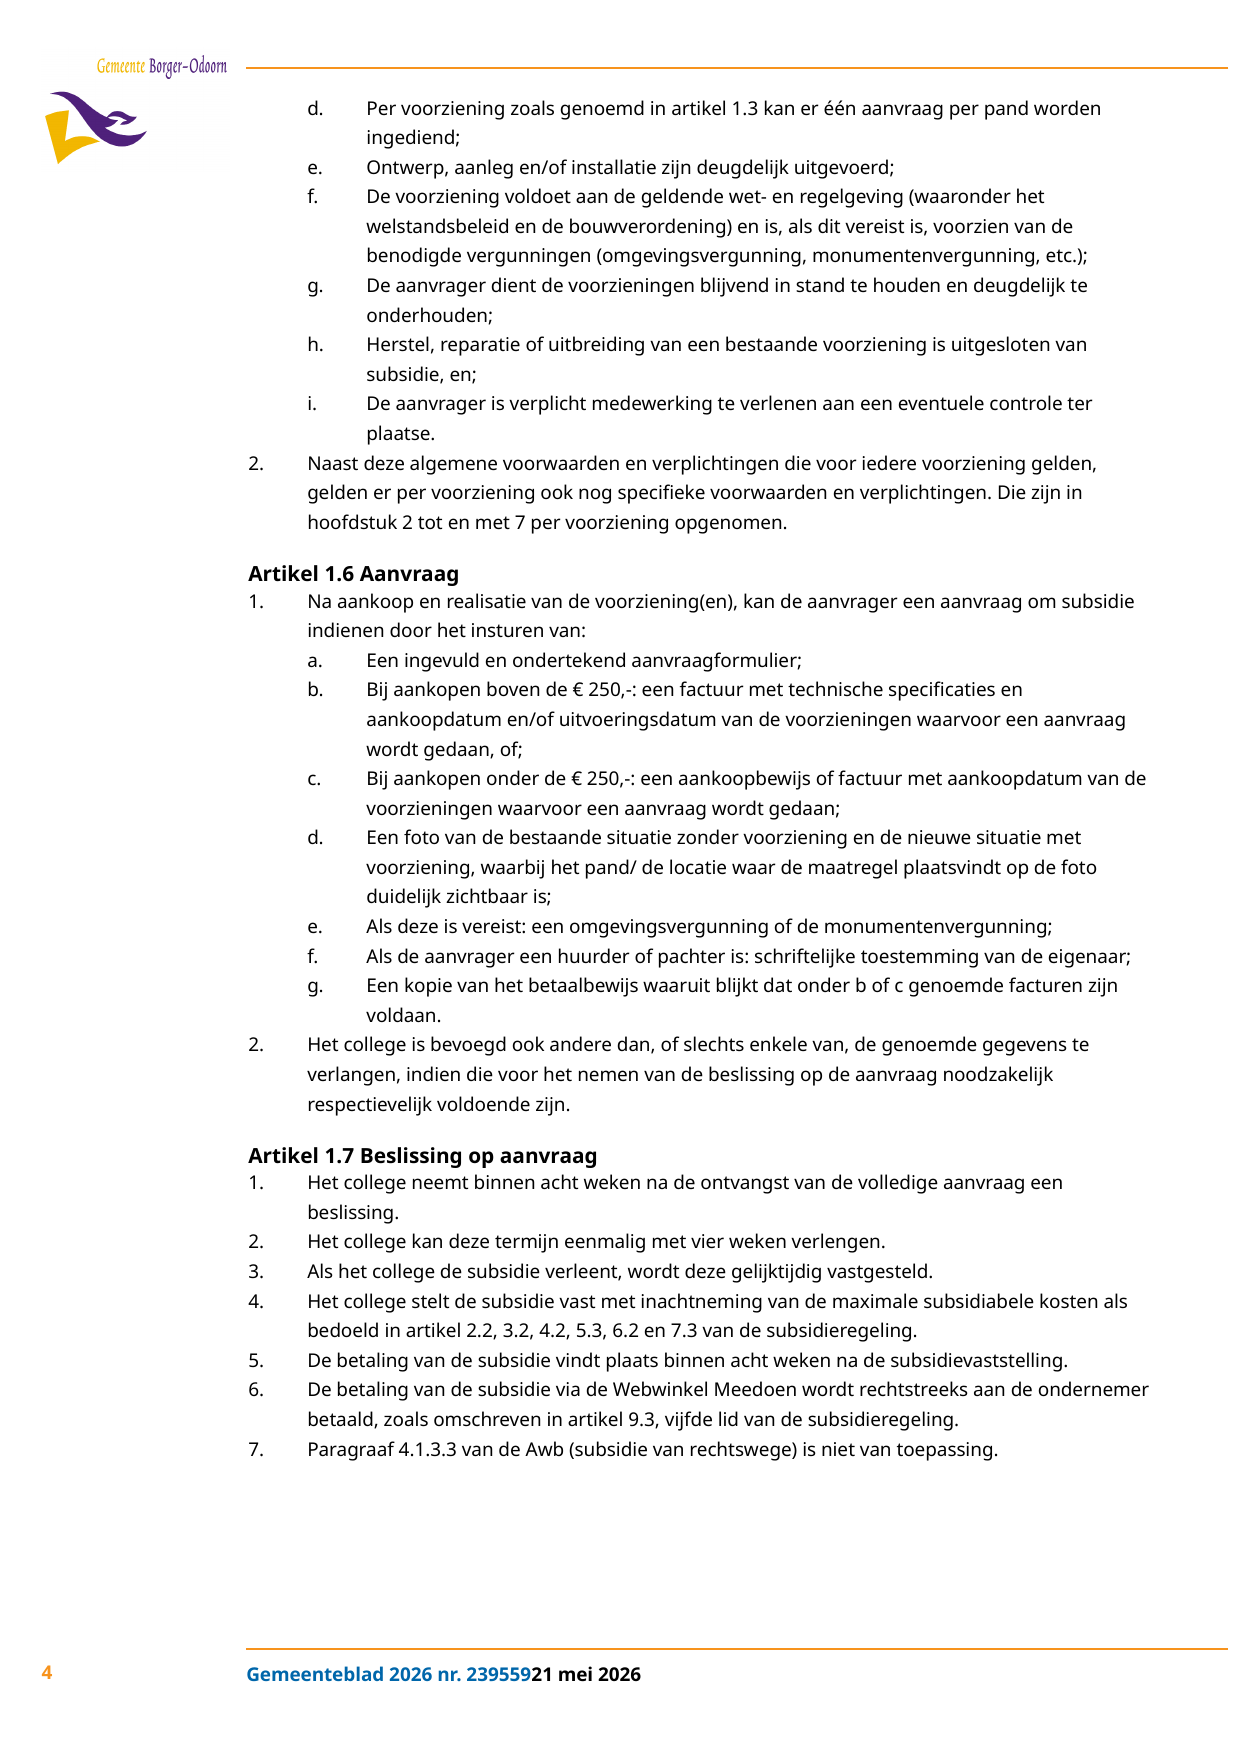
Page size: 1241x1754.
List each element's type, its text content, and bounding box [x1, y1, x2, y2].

list Het college neemt binnen acht weken na de ontvangst van de volledige aanvraag een beslissing. [248, 1169, 1152, 1225]
list De betaling van de subsidie vindt plaats binnen acht weken na de subsidievaststelling. [248, 1347, 1152, 1373]
text Artikel 1.7 Beslissing op aanvraag [248, 1141, 1152, 1169]
list Het college stelt de subsidie vast met inachtneming van de maximale subsidiabele kosten als bedoeld in artikel 2.2, 3.2, 4.2, 5.3, 6.2 en 7.3 van de subsidieregeling. [248, 1288, 1152, 1343]
list Als deze is vereist: een omgevingsvergunning of de monumentenvergunning; [307, 913, 1152, 939]
list Per voorziening zoals genoemd in artikel 1.3 kan er één aanvraag per pand worden ingediend; [307, 95, 1152, 150]
list Herstel, reparatie of uitbreiding van een bestaande voorziening is uitgesloten van subsidie, en; [307, 331, 1152, 387]
list De aanvrager dient de voorzieningen blijvend in stand te houden en deugdelijk te onderhouden; [307, 272, 1152, 328]
list Het college kan deze termijn eenmalig met vier weken verlengen. [248, 1229, 1152, 1254]
list Na aankoop en realisatie van de voorziening(en), kan de aanvrager een aanvraag om subsidie indienen door het insturen van: [248, 588, 1152, 643]
list De aanvrager is verplicht medewerking te verlenen aan een eventuele controle ter plaatse. [307, 391, 1152, 446]
list Bij aankopen boven de € 250,-: een factuur met technische specificaties en aankoopdatum en/of uitvoeringsdatum van de voorzieningen waarvoor een aanvraag wordt gedaan, of; [307, 677, 1152, 761]
list Bij aankopen onder de € 250,-: een aankoopbewijs of factuur met aankoopdatum van de voorzieningen waarvoor een aanvraag wordt gedaan; [307, 765, 1152, 821]
list Het college is bevoegd ook andere dan, of slechts enkele van, de genoemde gegevens te verlangen, indien die voor het nemen van de beslissing op de aanvraag noodzakelijk respectievelijk voldoende zijn. [248, 1032, 1152, 1116]
text Artikel 1.6 Aanvraag [248, 559, 1152, 588]
picture [41, 47, 231, 172]
list Een ingevuld en ondertekend aanvraagformulier; [307, 647, 1152, 673]
list Naast deze algemene voorwaarden en verplichtingen die voor iedere voorziening gelden, gelden er per voorziening ook nog specifieke voorwaarden en verplichtingen. Die zijn in hoofdstuk 2 tot en met 7 per voorziening opgenomen. [248, 450, 1152, 535]
list De voorziening voldoet aan de geldende wet- en regelgeving (waaronder het welstandsbeleid en de bouwverordening) en is, als dit vereist is, voorzien van de benodigde vergunningen (omgevingsvergunning, monumentenvergunning, etc.); [307, 183, 1152, 268]
list Paragraaf 4.1.3.3 van de Awb (subsidie van rechtswege) is niet van toepassing. [248, 1436, 1152, 1462]
list Als het college de subsidie verleent, wordt deze gelijktijdig vastgesteld. [248, 1258, 1152, 1284]
list Een foto van de bestaande situatie zonder voorziening en de nieuwe situatie met voorziening, waarbij het pand/ de locatie waar de maatregel plaatsvindt op de foto duidelijk zichtbaar is; [307, 824, 1152, 909]
list De betaling van de subsidie via de Webwinkel Meedoen wordt rechtstreeks aan de ondernemer betaald, zoals omschreven in artikel 9.3, vijfde lid van de subsidieregeling. [248, 1377, 1152, 1432]
list Als de aanvrager een huurder of pachter is: schriftelijke toestemming van de eigenaar; [307, 943, 1152, 968]
list Een kopie van het betaalbewijs waaruit blijkt dat onder b of c genoemde facturen zijn voldaan. [307, 972, 1152, 1028]
list Ontwerp, aanleg en/of installatie zijn deugdelijk uitgevoerd; [307, 154, 1152, 180]
